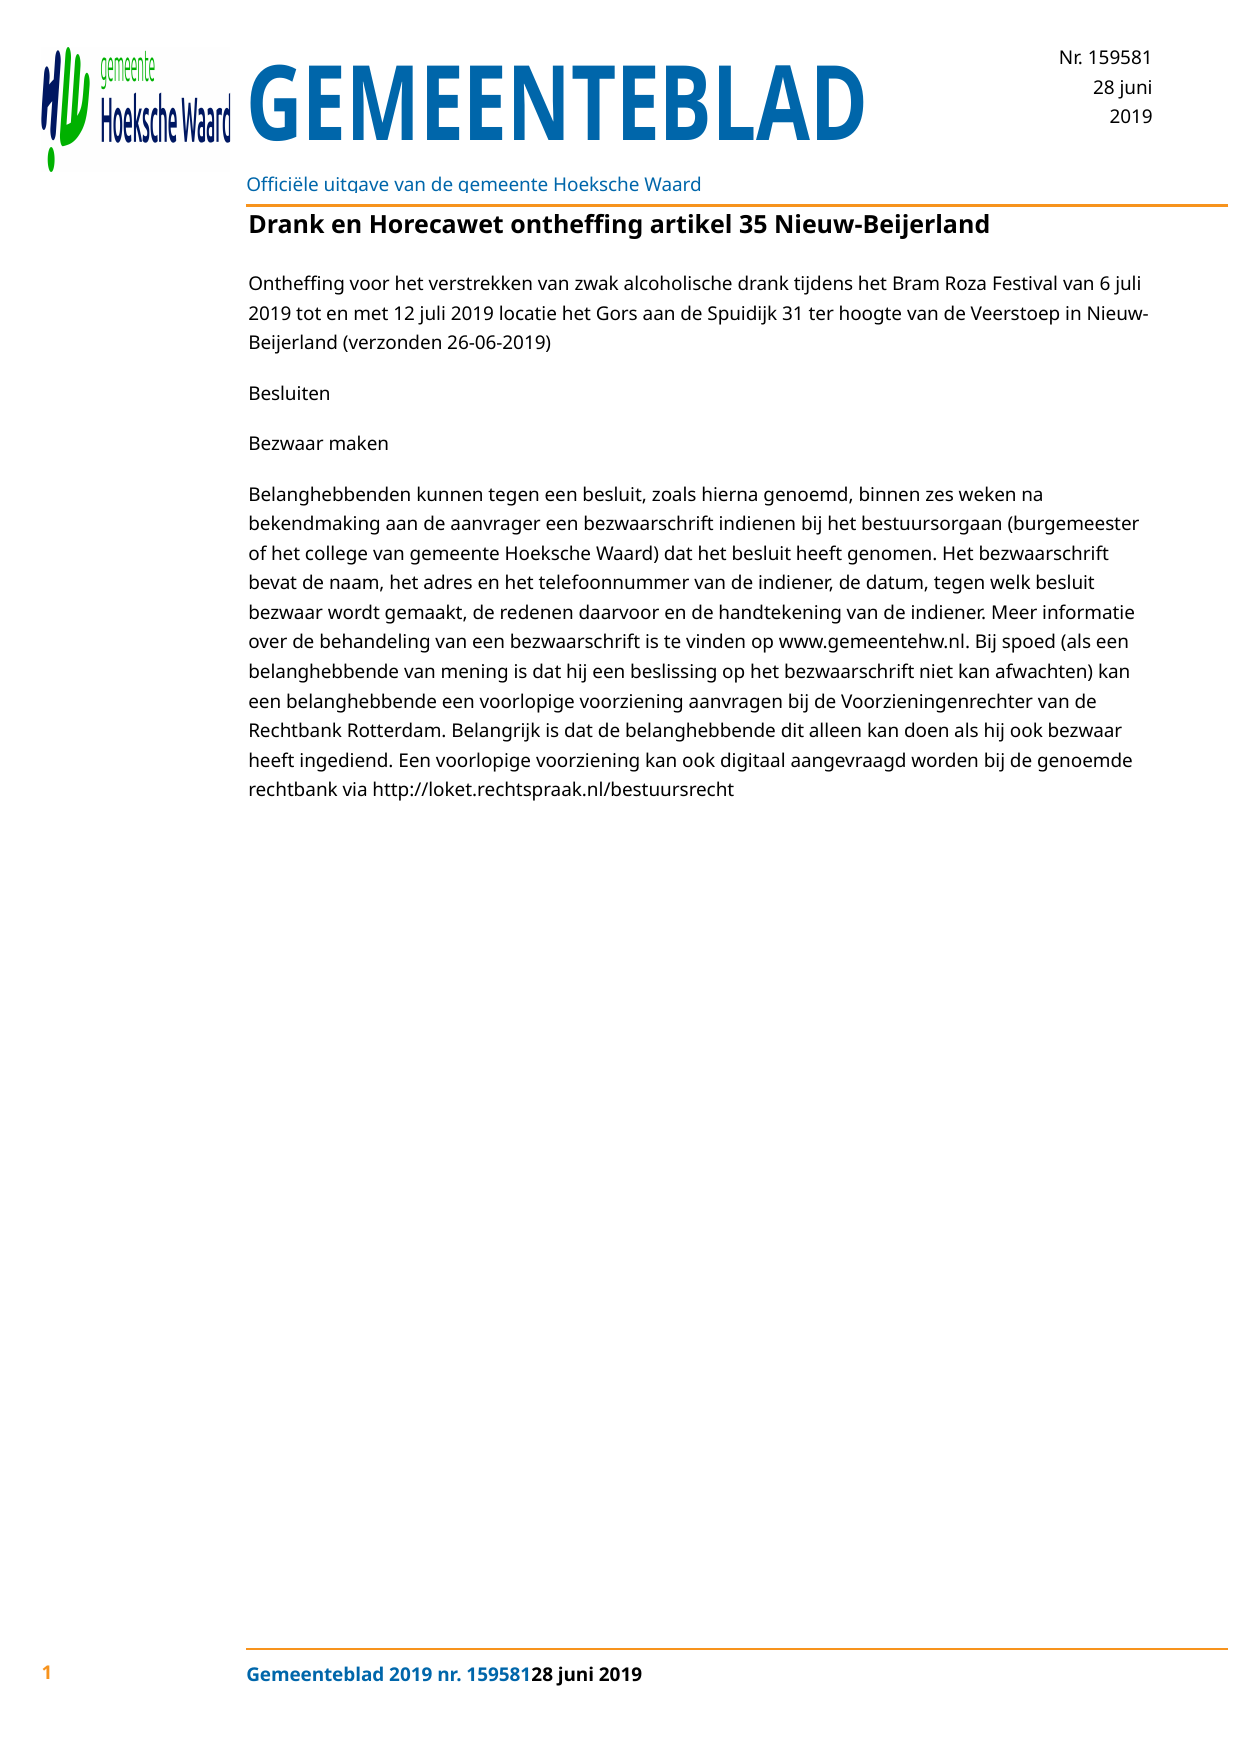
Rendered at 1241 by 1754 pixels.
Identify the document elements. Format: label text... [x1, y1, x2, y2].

text Bezwaar maken [248, 430, 1152, 456]
text Belanghebbenden kunnen tegen een besluit, zoals hierna genoemd, binnen zes weken na bekendmaking aan de aanvrager een bezwaarschrift indienen bij het bestuursorgaan (burgemeester of het college van gemeente Hoeksche Waard) dat het besluit heeft genomen. Het bezwaarschrift bevat de naam, het adres en het telefoonnummer van de indiener, de datum, tegen welk besluit bezwaar wordt gemaakt, de redenen daarvoor en de handtekening van de indiener. Meer informatie over de behandeling van een bezwaarschrift is te vinden op www.gemeentehw.nl. Bij spoed (als een belanghebbende van mening is dat hij een beslissing op het bezwaarschrift niet kan afwachten) kan een belanghebbende een voorlopige voorziening aanvragen bij de Voorzieningenrechter van de Rechtbank Rotterdam. Belangrijk is dat de belanghebbende dit alleen kan doen als hij ook bezwaar heeft ingediend. Een voorlopige voorziening kan ook digitaal aangevraagd worden bij de genoemde rechtbank via http://loket.rechtspraak.nl/bestuursrecht [248, 481, 1152, 802]
picture [41, 47, 231, 172]
text Ontheffing voor het verstrekken van zwak alcoholische drank tijdens het Bram Roza Festival van 6 juli 2019 tot en met 12 juli 2019 locatie het Gors aan de Spuidijk 31 ter hoogte van de Veerstoep in Nieuw-Beijerland (verzonden 26-06-2019) [248, 270, 1152, 355]
text Drank en Horecawet ontheffing artikel 35 Nieuw-Beijerland [248, 207, 1152, 241]
text Besluiten [248, 380, 1152, 406]
